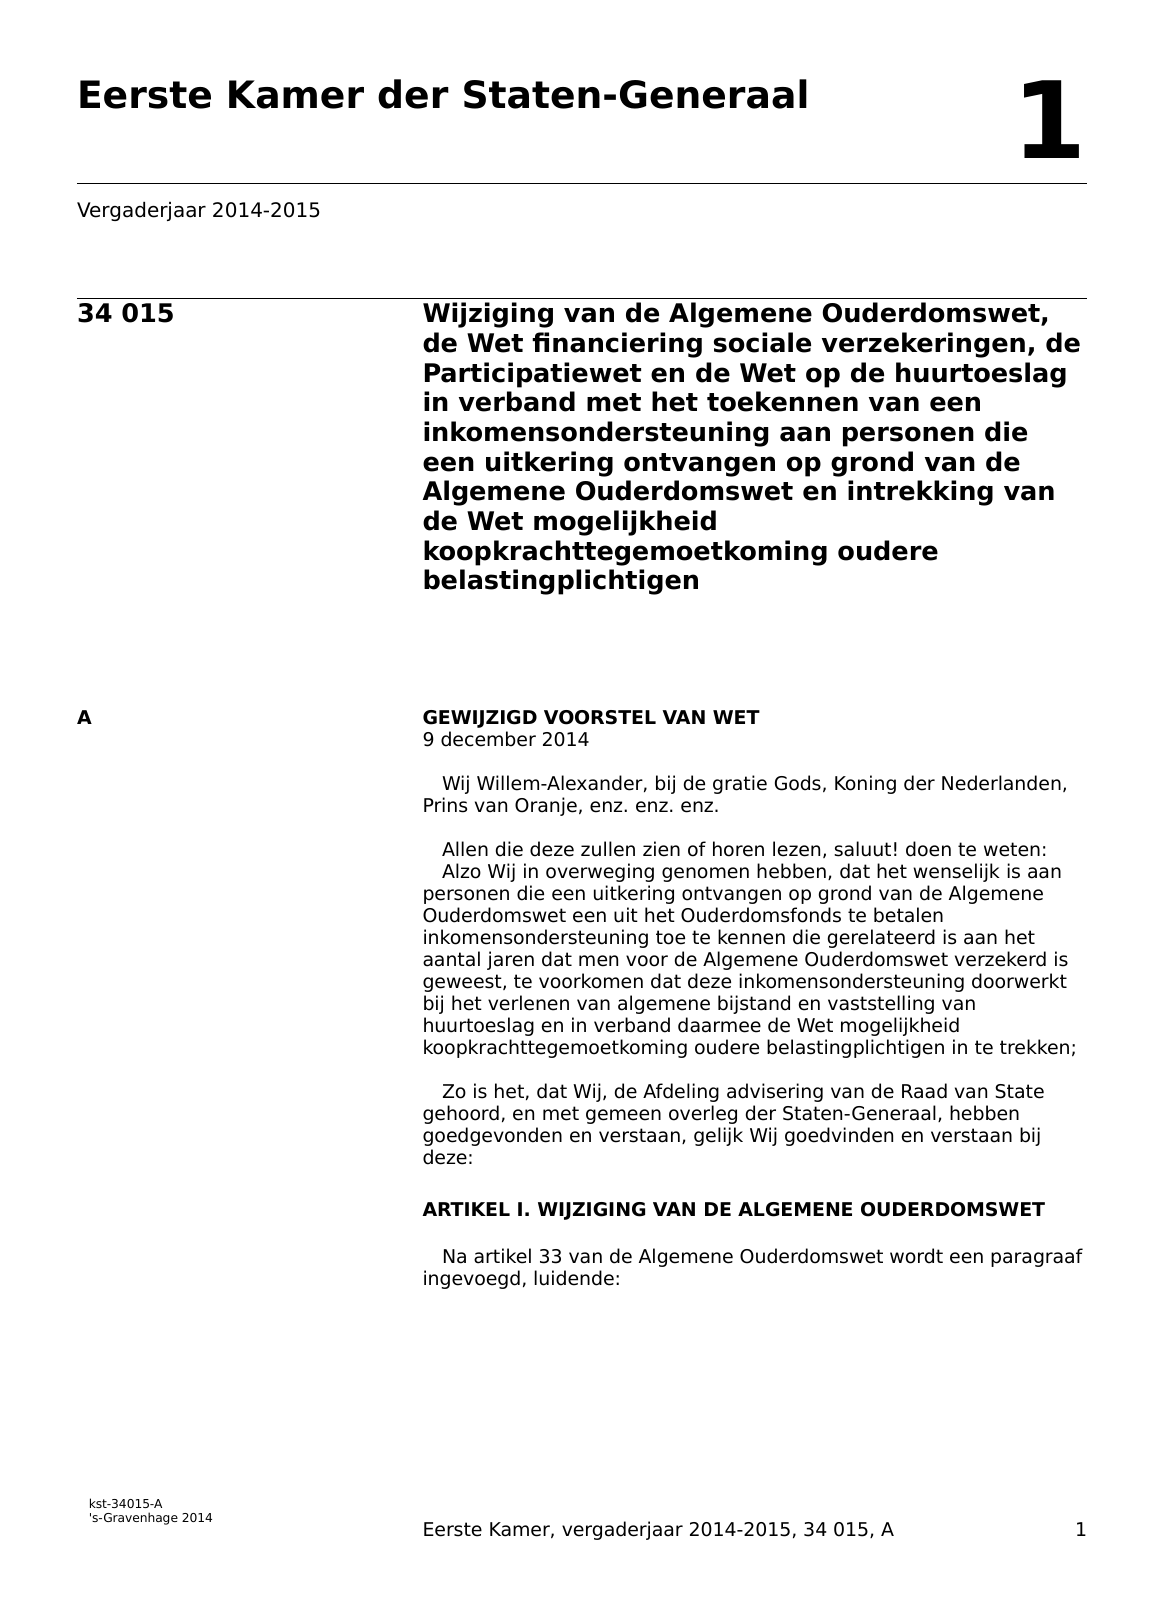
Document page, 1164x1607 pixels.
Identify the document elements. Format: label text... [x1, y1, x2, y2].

table_cell Vergaderjaar 2014-2015 [77, 184, 1087, 298]
table_header Eerste Kamer der Staten-Generaal [77, 59, 886, 183]
text Wij Willem-Alexander, bij de gratie Gods, Koning der Nederlanden, Prins van Oranje, enz. enz. enz. [422, 773, 1087, 817]
text Alzo Wij in overweging genomen hebben, dat het wenselijk is aan personen die een uitkering ontvangen op grond van de Algemene Ouderdomswet een uit het Ouderdomsfonds te betalen inkomensondersteuning toe te kennen die gerelateerd is aan het aantal jaren dat men voor de Algemene Ouderdomswet verzekerd is geweest, te voorkomen dat deze inkomensondersteuning doorwerkt bij het verlenen van algemene bijstand en vaststelling van huurtoeslag en in verband daarmee de Wet mogelijkheid koopkrachttegemoetkoming oudere belastingplichtigen in te trekken; [422, 861, 1087, 1059]
subtitle ARTIKEL I. WIJZIGING VAN DE ALGEMENE OUDERDOMSWET [422, 1199, 1087, 1221]
subtitle A GEWIJZIGD VOORSTEL VAN WET [77, 707, 1087, 729]
subtitle 34 015 Wijziging van de Algemene Ouderdomswet, de Wet financiering sociale verzekeringen, de Participatiewet en de Wet op de huurtoeslag in verband met het toekennen van een inkomensondersteuning aan personen die een uitkering ontvangen op grond van de Algemene Ouderdomswet en intrekking van de Wet mogelijkheid koopkrachttegemoetkoming oudere belastingplichtigen [77, 299, 1087, 596]
text Zo is het, dat Wij, de Afdeling advisering van de Raad van State gehoord, en met gemeen overleg der Staten-Generaal, hebben goedgevonden en verstaan, gelijk Wij goedvinden en verstaan bij deze: [422, 1081, 1087, 1169]
text kst-34015-A [88, 1497, 323, 1511]
text 9 december 2014 [422, 729, 1087, 751]
text Allen die deze zullen zien of horen lezen, saluut! doen te weten: [422, 839, 1087, 861]
text Na artikel 33 van de Algemene Ouderdomswet wordt een paragraaf ingevoegd, luidende: [422, 1246, 1087, 1290]
text 's-Gravenhage 2014 [88, 1511, 323, 1525]
table_header 1 [886, 59, 1087, 183]
